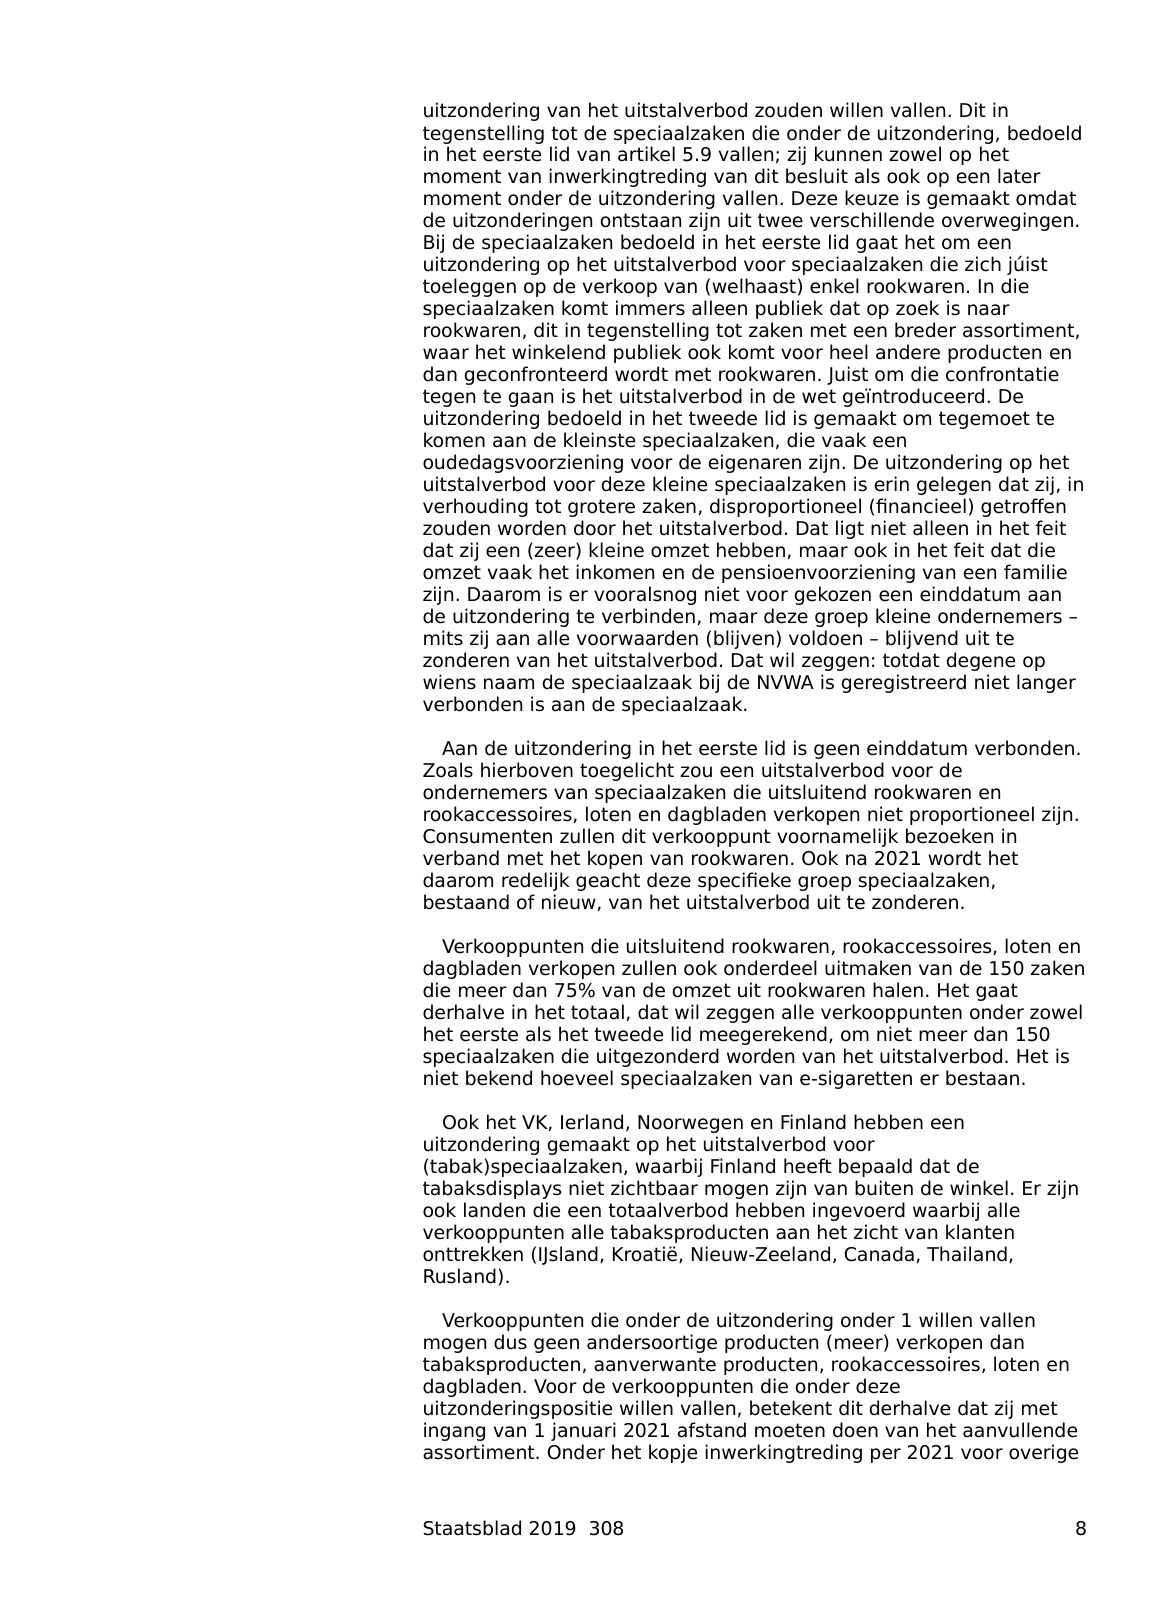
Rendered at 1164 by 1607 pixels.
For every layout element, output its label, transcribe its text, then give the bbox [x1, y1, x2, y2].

text Verkooppunten die onder de uitzondering onder 1 willen vallen mogen dus geen andersoortige producten (meer) verkopen dan tabaksproducten, aanverwante producten, rookaccessoires, loten en dagbladen. Voor de verkooppunten die onder deze uitzonderingspositie willen vallen, betekent dit derhalve dat zij met ingang van 1 januari 2021 afstand moeten doen van het aanvullende assortiment. Onder het kopje inwerkingtreding per 2021 voor overige [422, 1310, 1087, 1464]
text Verkooppunten die uitsluitend rookwaren, rookaccessoires, loten en dagbladen verkopen zullen ook onderdeel uitmaken van de 150 zaken die meer dan 75% van de omzet uit rookwaren halen. Het gaat derhalve in het totaal, dat wil zeggen alle verkooppunten onder zowel het eerste als het tweede lid meegerekend, om niet meer dan 150 speciaalzaken die uitgezonderd worden van het uitstalverbod. Het is niet bekend hoeveel speciaalzaken van e-sigaretten er bestaan. [422, 936, 1087, 1090]
text uitzondering van het uitstalverbod zouden willen vallen. Dit in tegenstelling tot de speciaalzaken die onder de uitzondering, bedoeld in het eerste lid van artikel 5.9 vallen; zij kunnen zowel op het moment van inwerkingtreding van dit besluit als ook op een later moment onder de uitzondering vallen. Deze keuze is gemaakt omdat de uitzonderingen ontstaan zijn uit twee verschillende overwegingen. Bij de speciaalzaken bedoeld in het eerste lid gaat het om een uitzondering op het uitstalverbod voor speciaalzaken die zich júist toeleggen op de verkoop van (welhaast) enkel rookwaren. In die speciaalzaken komt immers alleen publiek dat op zoek is naar rookwaren, dit in tegenstelling tot zaken met een breder assortiment, waar het winkelend publiek ook komt voor heel andere producten en dan geconfronteerd wordt met rookwaren. Juist om die confrontatie tegen te gaan is het uitstalverbod in de wet geïntroduceerd. De uitzondering bedoeld in het tweede lid is gemaakt om tegemoet te komen aan de kleinste speciaalzaken, die vaak een oudedagsvoorziening voor de eigenaren zijn. De uitzondering op het uitstalverbod voor deze kleine speciaalzaken is erin gelegen dat zij, in verhouding tot grotere zaken, disproportioneel (financieel) getroffen zouden worden door het uitstalverbod. Dat ligt niet alleen in het feit dat zij een (zeer) kleine omzet hebben, maar ook in het feit dat die omzet vaak het inkomen en de pensioenvoorziening van een familie zijn. Daarom is er vooralsnog niet voor gekozen een einddatum aan de uitzondering te verbinden, maar deze groep kleine ondernemers – mits zij aan alle voorwaarden (blijven) voldoen – blijvend uit te zonderen van het uitstalverbod. Dat wil zeggen: totdat degene op wiens naam de speciaalzaak bij de NVWA is geregistreerd niet langer verbonden is aan de speciaalzaak. [422, 100, 1087, 716]
text Ook het VK, Ierland, Noorwegen en Finland hebben een uitzondering gemaakt op het uitstalverbod voor (tabak)speciaalzaken, waarbij Finland heeft bepaald dat de tabaksdisplays niet zichtbaar mogen zijn van buiten de winkel. Er zijn ook landen die een totaalverbod hebben ingevoerd waarbij alle verkooppunten alle tabaksproducten aan het zicht van klanten onttrekken (IJsland, Kroatië, Nieuw-Zeeland, Canada, Thailand, Rusland). [422, 1112, 1087, 1288]
text Aan de uitzondering in het eerste lid is geen einddatum verbonden. Zoals hierboven toegelicht zou een uitstalverbod voor de ondernemers van speciaalzaken die uitsluitend rookwaren en rookaccessoires, loten en dagbladen verkopen niet proportioneel zijn. Consumenten zullen dit verkooppunt voornamelijk bezoeken in verband met het kopen van rookwaren. Ook na 2021 wordt het daarom redelijk geacht deze specifieke groep speciaalzaken, bestaand of nieuw, van het uitstalverbod uit te zonderen. [422, 738, 1087, 914]
